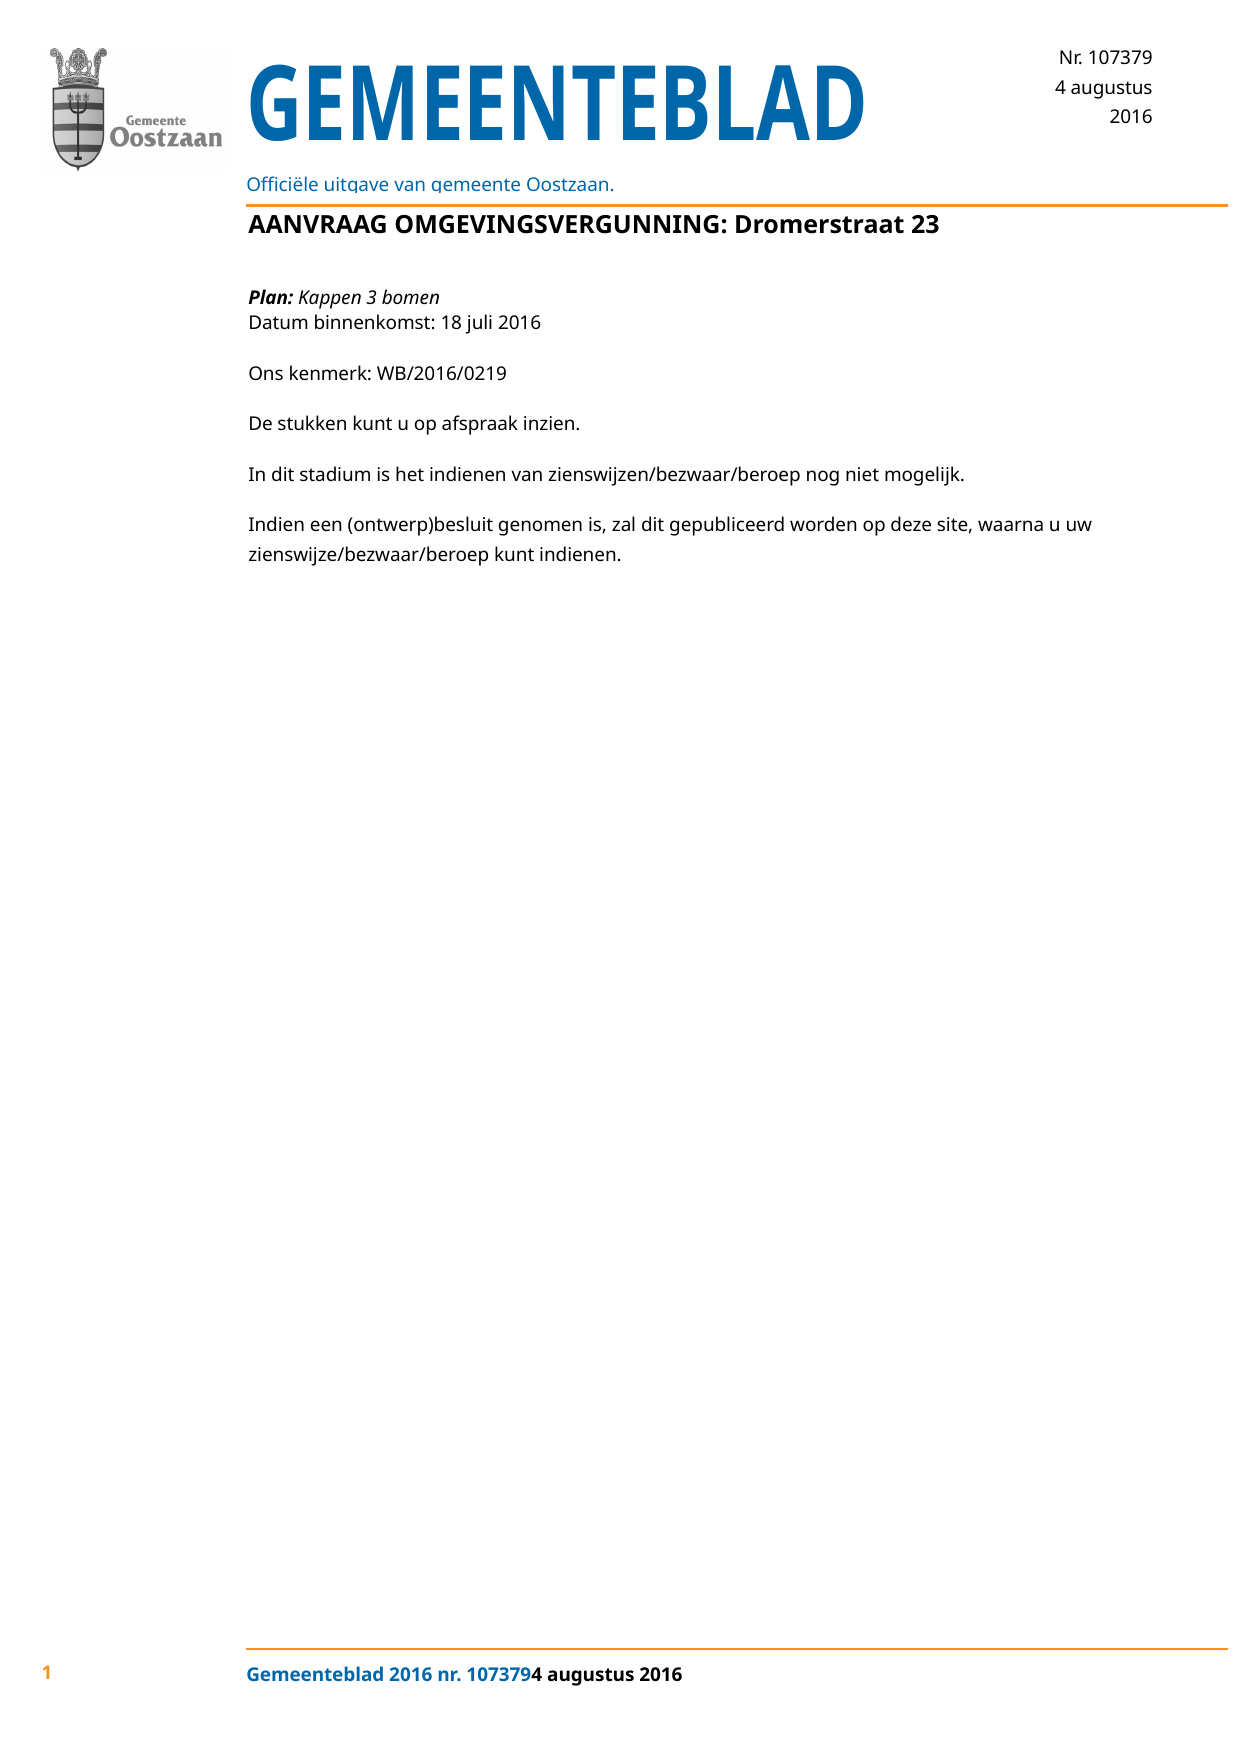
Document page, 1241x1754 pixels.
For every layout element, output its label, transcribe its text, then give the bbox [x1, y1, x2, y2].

text De stukken kunt u op afspraak inzien. [248, 410, 1152, 436]
picture [41, 47, 231, 172]
text Ons kenmerk: WB/2016/0219 [248, 360, 1152, 386]
text Datum binnenkomst: 18 juli 2016 [248, 309, 1152, 335]
text In dit stadium is het indienen van zienswijzen/bezwaar/beroep nog niet mogelijk. [248, 461, 1152, 487]
text AANVRAAG OMGEVINGSVERGUNNING: Dromerstraat 23 [248, 207, 1152, 241]
text Plan: Kappen 3 bomen [248, 284, 1152, 309]
text Indien een (ontwerp)besluit genomen is, zal dit gepubliceerd worden op deze site, waarna u uw zienswijze/bezwaar/beroep kunt indienen. [248, 511, 1152, 567]
